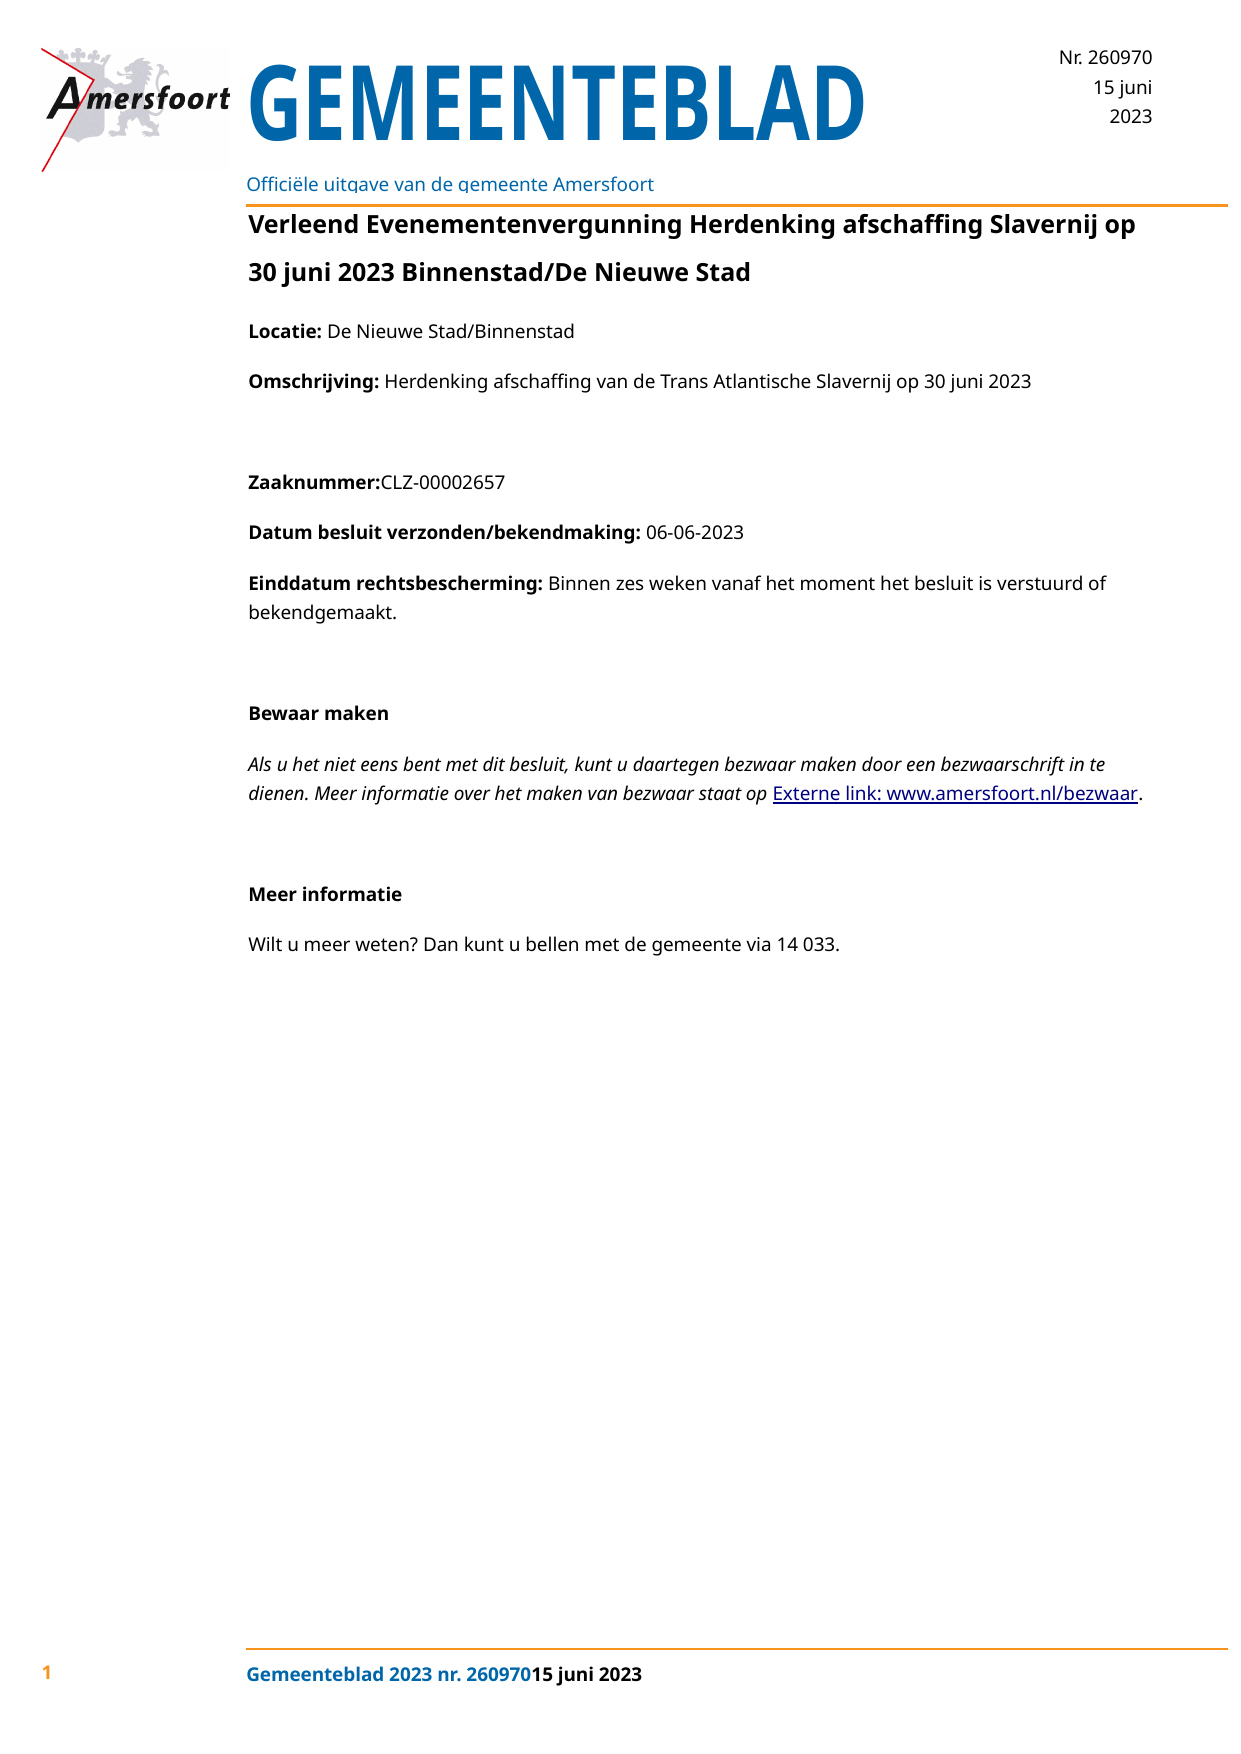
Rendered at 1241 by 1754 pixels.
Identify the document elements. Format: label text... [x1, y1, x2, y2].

text Datum besluit verzonden/bekendmaking: 06-06-2023 [248, 519, 1152, 545]
text Meer informatie [248, 881, 1152, 907]
text Wilt u meer weten? Dan kunt u bellen met de gemeente via 14 033. [248, 932, 1152, 957]
text Einddatum rechtsbescherming: Binnen zes weken vanaf het moment het besluit is verstuurd of bekendgemaakt. [248, 570, 1152, 625]
text Bewaar maken [248, 700, 1152, 726]
text Locatie: De Nieuwe Stad/Binnenstad [248, 318, 1152, 344]
text Als u het niet eens bent met dit besluit, kunt u daartegen bezwaar maken door een bezwaarschrift in te dienen. Meer informatie over het maken van bezwaar staat op Externe link: www.amersfoort.nl/bezwaar. [248, 751, 1152, 806]
picture [41, 47, 231, 172]
text Verleend Evenementenvergunning Herdenking afschaffing Slavernij op 30 juni 2023 Binnenstad/De Nieuwe Stad [248, 207, 1152, 288]
text Omschrijving: Herdenking afschaffing van de Trans Atlantische Slavernij op 30 juni 2023 [248, 368, 1152, 394]
text Zaaknummer:CLZ-00002657 [248, 469, 1152, 495]
